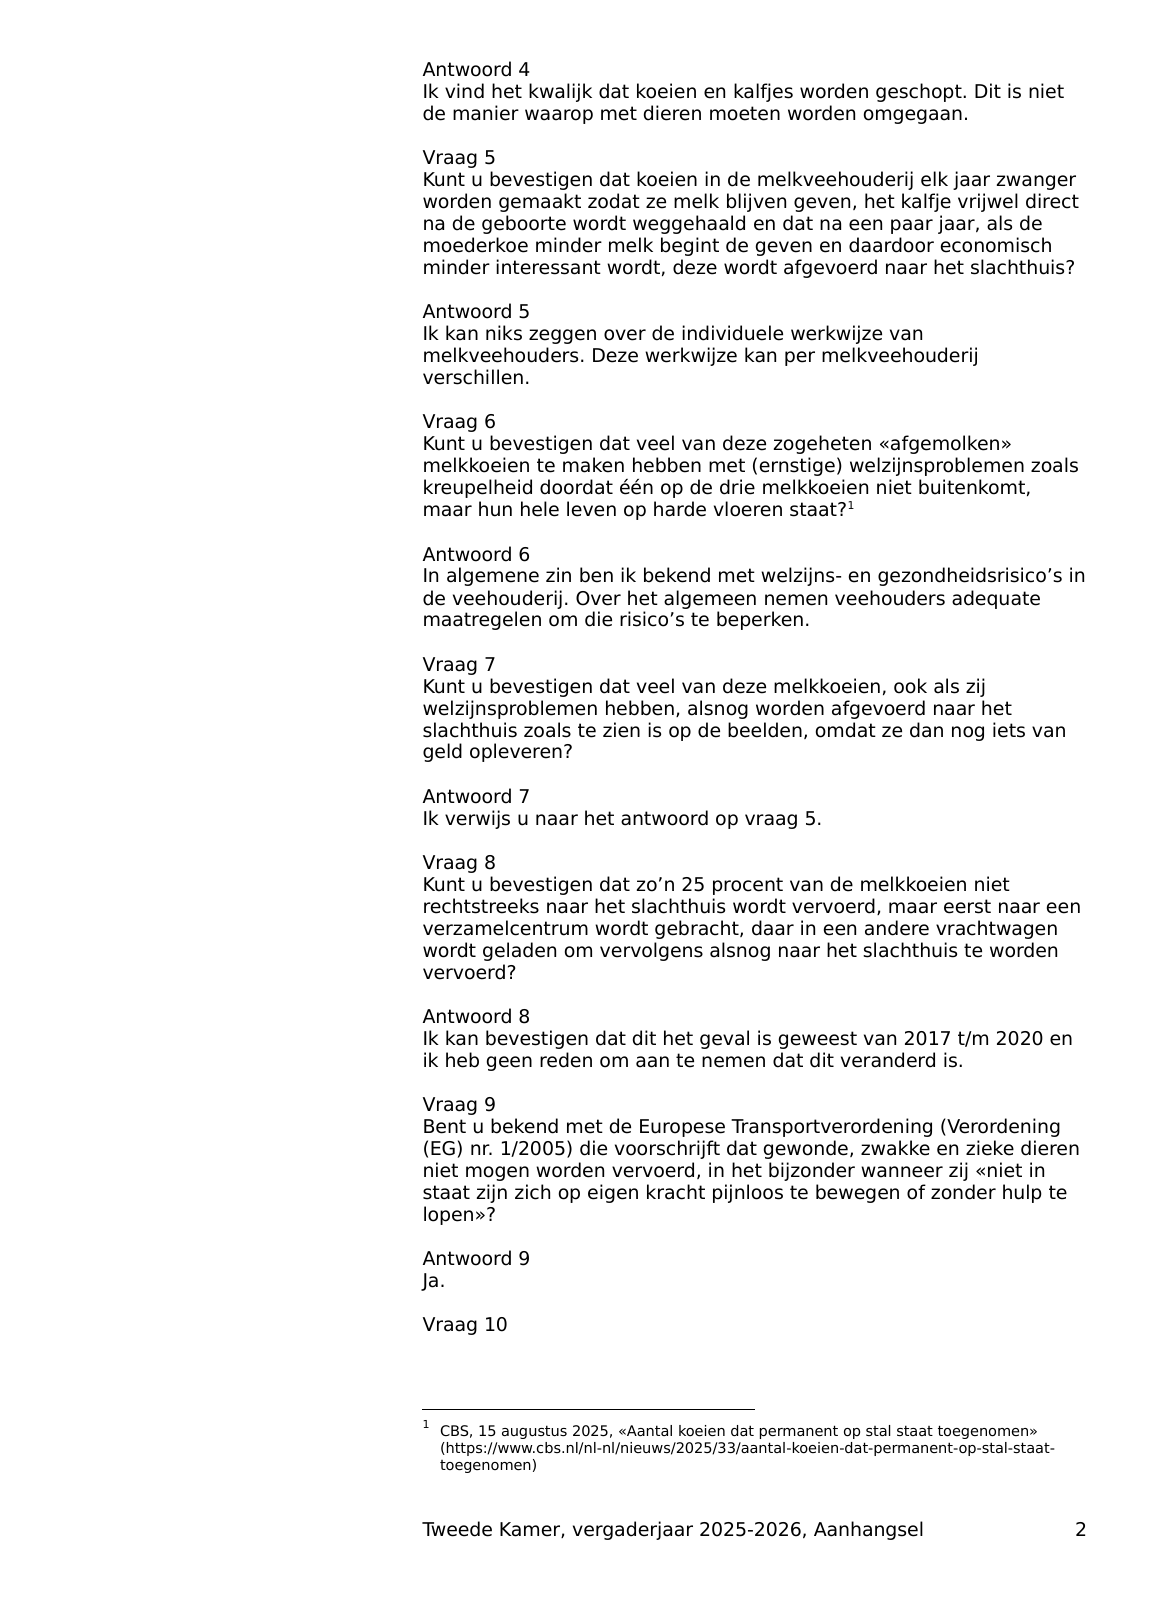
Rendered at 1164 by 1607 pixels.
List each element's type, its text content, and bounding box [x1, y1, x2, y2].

text Antwoord 8 [422, 1006, 1087, 1028]
text Antwoord 9 [422, 1248, 1087, 1270]
text Antwoord 5 [422, 301, 1087, 323]
text Ja. [422, 1270, 1087, 1292]
text CBS, 15 augustus 2025, «Aantal koeien dat permanent op stal staat toegenomen» (https://www.cbs.nl/nl-nl/nieuws/2025/33/aantal-koeien-dat-permanent-op-stal-staat-toegenomen) [422, 1418, 1087, 1474]
text Kunt u bevestigen dat veel van deze melkkoeien, ook als zij welzijnsproblemen hebben, alsnog worden afgevoerd naar het slachthuis zoals te zien is op de beelden, omdat ze dan nog iets van geld opleveren? [422, 676, 1087, 763]
text In algemene zin ben ik bekend met welzijns- en gezondheidsrisico’s in de veehouderij. Over het algemeen nemen veehouders adequate maatregelen om die risico’s te beperken. [422, 565, 1087, 631]
text Antwoord 7 [422, 786, 1087, 808]
text Bent u bekend met de Europese Transportverordening (Verordening (EG) nr. 1/2005) die voorschrijft dat gewonde, zwakke en zieke dieren niet mogen worden vervoerd, in het bijzonder wanneer zij «niet in staat zijn zich op eigen kracht pijnloos te bewegen of zonder hulp te lopen»? [422, 1116, 1087, 1226]
text Ik kan niks zeggen over de individuele werkwijze van melkveehouders. Deze werkwijze kan per melkveehouderij verschillen. [422, 323, 1087, 389]
text Kunt u bevestigen dat zo’n 25 procent van de melkkoeien niet rechtstreeks naar het slachthuis wordt vervoerd, maar eerst naar een verzamelcentrum wordt gebracht, daar in een andere vrachtwagen wordt geladen om vervolgens alsnog naar het slachthuis te worden vervoerd? [422, 874, 1087, 984]
text Vraag 9 [422, 1094, 1087, 1116]
text Antwoord 4 [422, 59, 1087, 81]
text Vraag 8 [422, 852, 1087, 874]
text Ik vind het kwalijk dat koeien en kalfjes worden geschopt. Dit is niet de manier waarop met dieren moeten worden omgegaan. [422, 81, 1087, 125]
text Antwoord 6 [422, 543, 1087, 565]
text Ik verwijs u naar het antwoord op vraag 5. [422, 808, 1087, 829]
text Vraag 5 [422, 147, 1087, 169]
text Vraag 6 [422, 411, 1087, 433]
text Kunt u bevestigen dat veel van deze zogeheten «afgemolken» melkkoeien te maken hebben met (ernstige) welzijnsproblemen zoals kreupelheid doordat één op de drie melkkoeien niet buitenkomt, maar hun hele leven op harde vloeren staat? [422, 433, 1087, 521]
text Vraag 10 [422, 1314, 1087, 1336]
text Vraag 7 [422, 653, 1087, 676]
text Ik kan bevestigen dat dit het geval is geweest van 2017 t/m 2020 en ik heb geen reden om aan te nemen dat dit veranderd is. [422, 1028, 1087, 1072]
text Kunt u bevestigen dat koeien in de melkveehouderij elk jaar zwanger worden gemaakt zodat ze melk blijven geven, het kalfje vrijwel direct na de geboorte wordt weggehaald en dat na een paar jaar, als de moederkoe minder melk begint de geven en daardoor economisch minder interessant wordt, deze wordt afgevoerd naar het slachthuis? [422, 169, 1087, 279]
